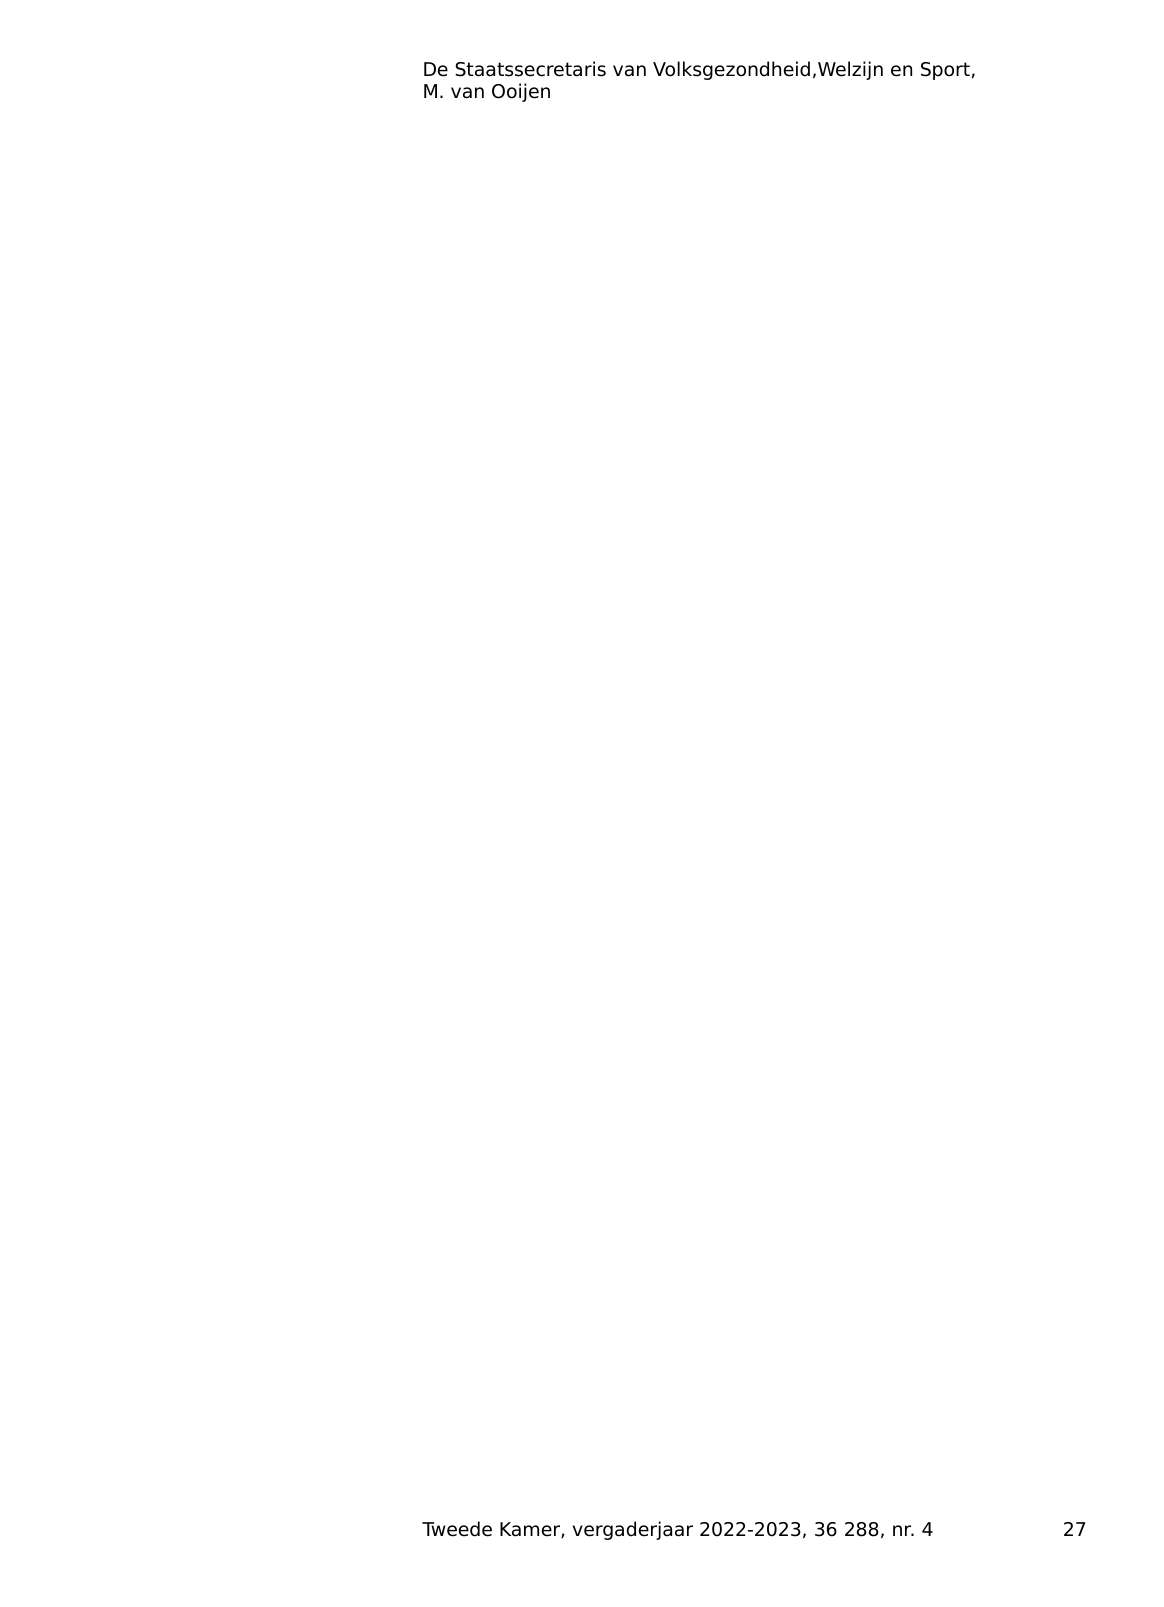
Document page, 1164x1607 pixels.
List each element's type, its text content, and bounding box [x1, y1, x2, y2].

text De Staatssecretaris van Volksgezondheid,Welzijn en Sport, M. van Ooijen [422, 59, 1087, 103]
